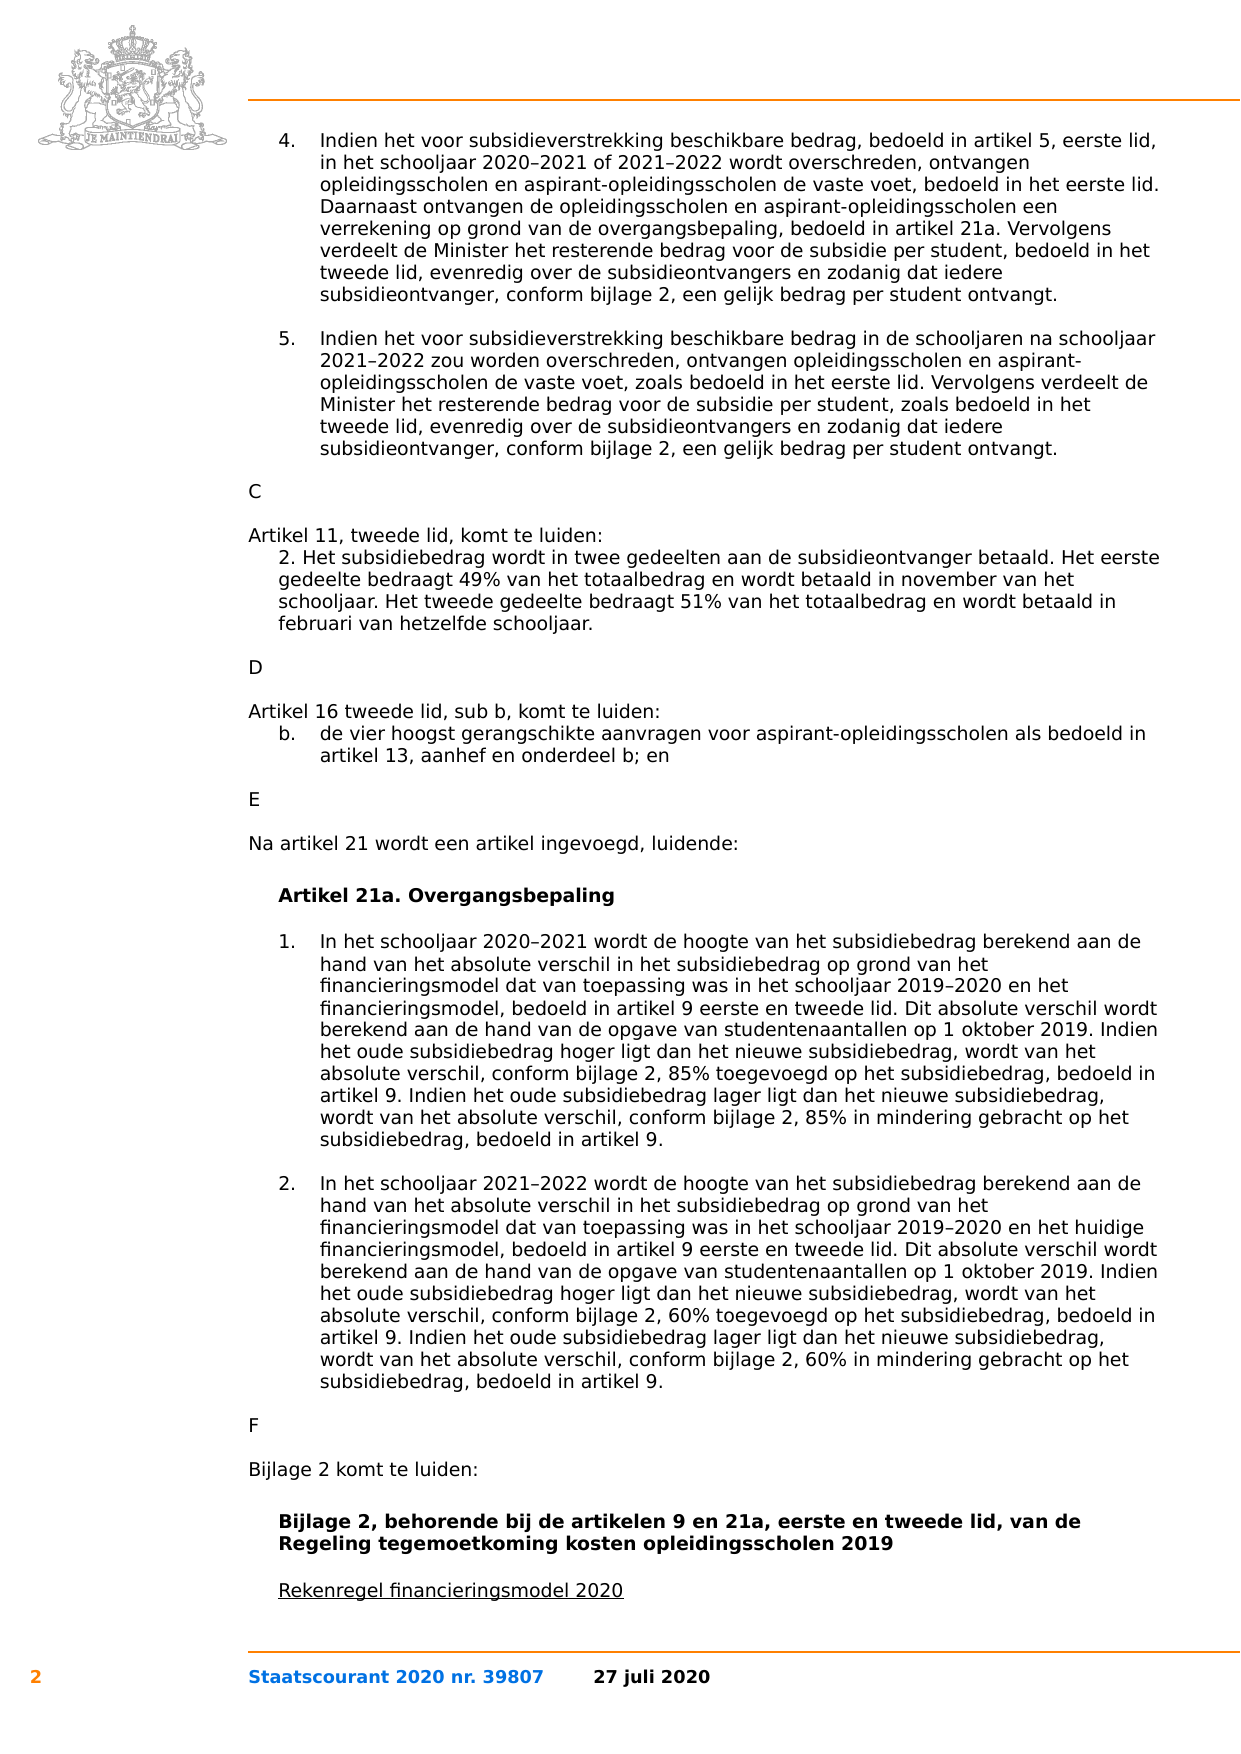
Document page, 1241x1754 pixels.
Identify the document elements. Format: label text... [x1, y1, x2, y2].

text 4. Indien het voor subsidieverstrekking beschikbare bedrag, bedoeld in artikel 5, eerste lid, in het schooljaar 2020–2021 of 2021–2022 wordt overschreden, ontvangen opleidingsscholen en aspirant-opleidingsscholen de vaste voet, bedoeld in het eerste lid. Daarnaast ontvangen de opleidingsscholen en aspirant-opleidingsscholen een verrekening op grond van de overgangsbepaling, bedoeld in artikel 21a. Vervolgens verdeelt de Minister het resterende bedrag voor de subsidie per student, bedoeld in het tweede lid, evenredig over de subsidieontvangers en zodanig dat iedere subsidieontvanger, conform bijlage 2, een gelijk bedrag per student ontvangt. [278, 130, 1163, 306]
text Na artikel 21 wordt een artikel ingevoegd, luidende: [248, 832, 1163, 854]
text F [248, 1415, 1163, 1437]
text 1. In het schooljaar 2020–2021 wordt de hoogte van het subsidiebedrag berekend aan de hand van het absolute verschil in het subsidiebedrag op grond van het financieringsmodel dat van toepassing was in het schooljaar 2019–2020 en het financieringsmodel, bedoeld in artikel 9 eerste en tweede lid. Dit absolute verschil wordt berekend aan de hand van de opgave van studentenaantallen op 1 oktober 2019. Indien het oude subsidiebedrag hoger ligt dan het nieuwe subsidiebedrag, wordt van het absolute verschil, conform bijlage 2, 85% toegevoegd op het subsidiebedrag, bedoeld in artikel 9. Indien het oude subsidiebedrag lager ligt dan het nieuwe subsidiebedrag, wordt van het absolute verschil, conform bijlage 2, 85% in mindering gebracht op het subsidiebedrag, bedoeld in artikel 9. [278, 931, 1163, 1151]
text 5. Indien het voor subsidieverstrekking beschikbare bedrag in de schooljaren na schooljaar 2021–2022 zou worden overschreden, ontvangen opleidingsscholen en aspirant-opleidingsscholen de vaste voet, zoals bedoeld in het eerste lid. Vervolgens verdeelt de Minister het resterende bedrag voor de subsidie per student, zoals bedoeld in het tweede lid, evenredig over de subsidieontvangers en zodanig dat iedere subsidieontvanger, conform bijlage 2, een gelijk bedrag per student ontvangt. [278, 328, 1163, 459]
text b. de vier hoogst gerangschikte aanvragen voor aspirant-opleidingsscholen als bedoeld in artikel 13, aanhef en onderdeel b; en [278, 723, 1163, 767]
text Artikel 11, tweede lid, komt te luiden: [248, 525, 1163, 547]
text Rekenregel financieringsmodel 2020 [278, 1579, 1163, 1602]
text D [248, 657, 1163, 679]
text C [248, 481, 1163, 503]
text 2. Het subsidiebedrag wordt in twee gedeelten aan de subsidieontvanger betaald. Het eerste gedeelte bedraagt 49% van het totaalbedrag en wordt betaald in november van het schooljaar. Het tweede gedeelte bedraagt 51% van het totaalbedrag en wordt betaald in februari van hetzelfde schooljaar. [278, 547, 1163, 635]
subtitle Bijlage 2, behorende bij de artikelen 9 en 21a, eerste en tweede lid, van de Regeling tegemoetkoming kosten opleidingsscholen 2019 [278, 1511, 1163, 1554]
subtitle Artikel 21a. Overgangsbepaling [278, 884, 1163, 906]
text 2. In het schooljaar 2021–2022 wordt de hoogte van het subsidiebedrag berekend aan de hand van het absolute verschil in het subsidiebedrag op grond van het financieringsmodel dat van toepassing was in het schooljaar 2019–2020 en het huidige financieringsmodel, bedoeld in artikel 9 eerste en tweede lid. Dit absolute verschil wordt berekend aan de hand van de opgave van studentenaantallen op 1 oktober 2019. Indien het oude subsidiebedrag hoger ligt dan het nieuwe subsidiebedrag, wordt van het absolute verschil, conform bijlage 2, 60% toegevoegd op het subsidiebedrag, bedoeld in artikel 9. Indien het oude subsidiebedrag lager ligt dan het nieuwe subsidiebedrag, wordt van het absolute verschil, conform bijlage 2, 60% in mindering gebracht op het subsidiebedrag, bedoeld in artikel 9. [278, 1173, 1163, 1393]
text E [248, 789, 1163, 811]
text Bijlage 2 komt te luiden: [248, 1459, 1163, 1481]
picture [38, 25, 227, 150]
text Artikel 16 tweede lid, sub b, komt te luiden: [248, 701, 1163, 723]
